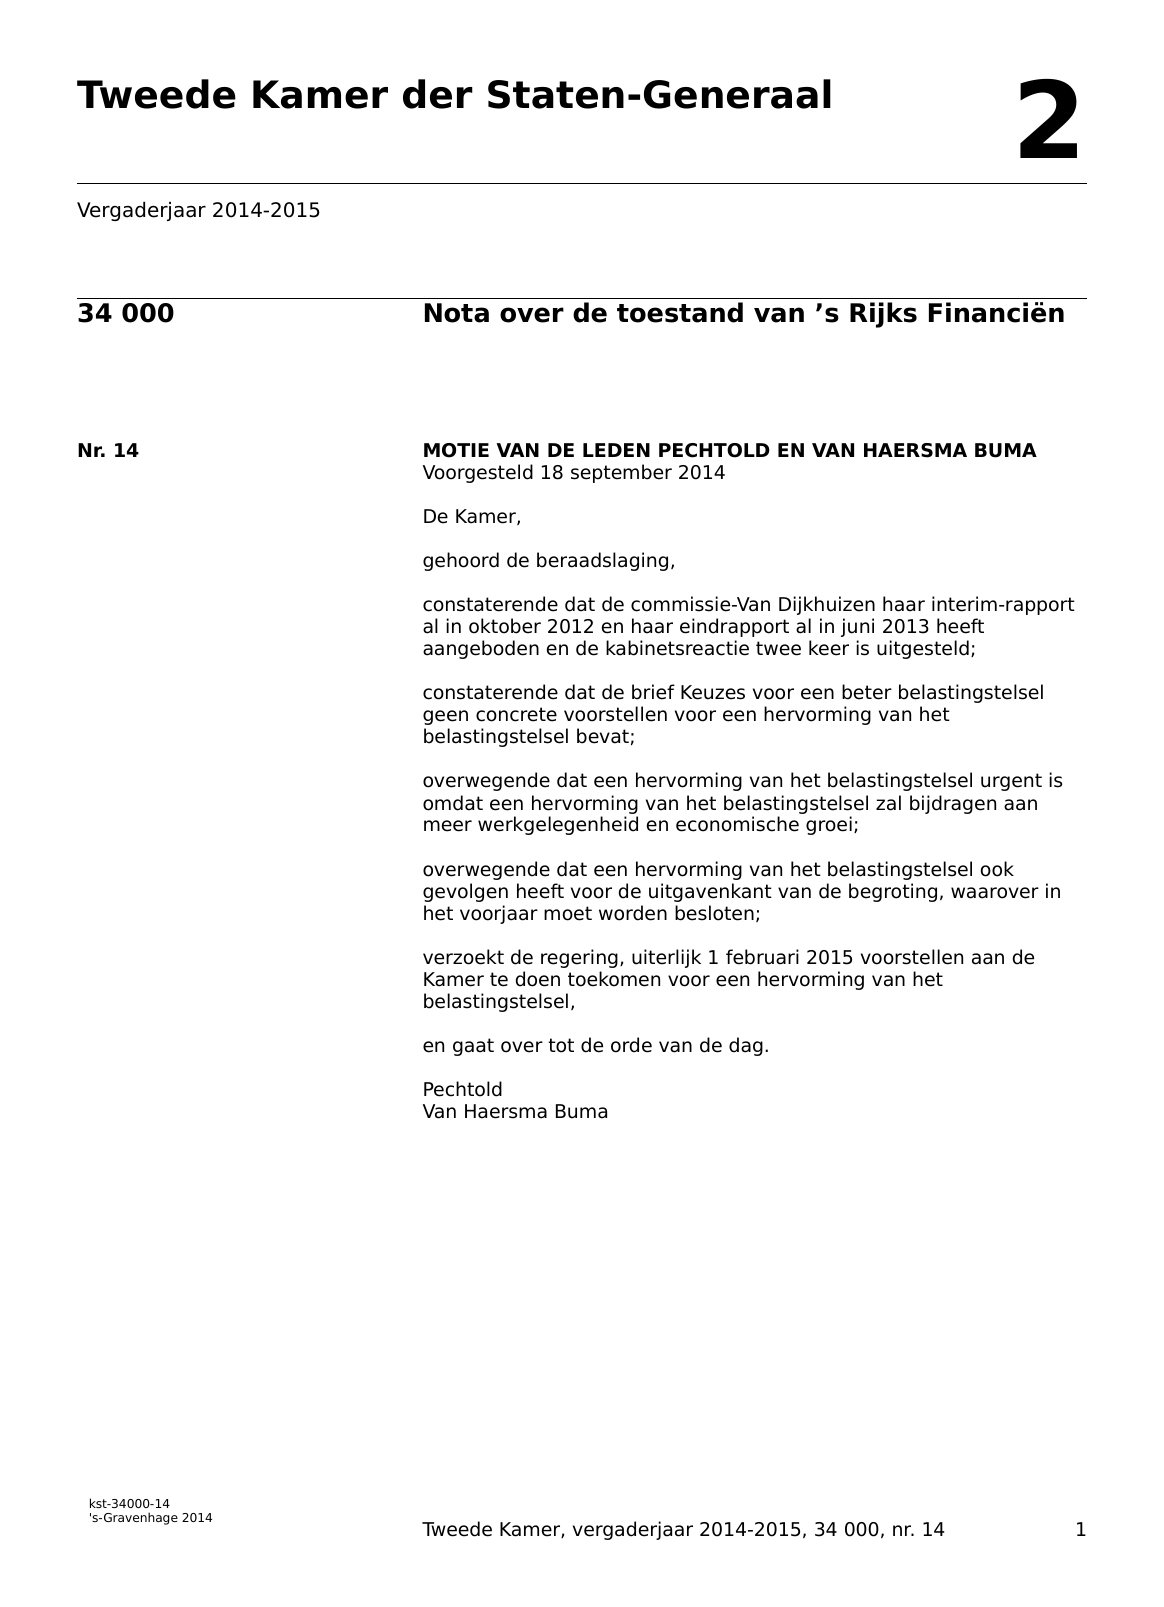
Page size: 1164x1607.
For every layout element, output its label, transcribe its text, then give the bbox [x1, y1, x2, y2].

text De Kamer, [422, 506, 1087, 528]
subtitle Nr. 14 MOTIE VAN DE LEDEN PECHTOLD EN VAN HAERSMA BUMA [77, 440, 1087, 462]
text Van Haersma Buma [422, 1101, 1087, 1123]
table_header 2 [886, 59, 1087, 183]
text gehoord de beraadslaging, [422, 550, 1087, 572]
text overwegende dat een hervorming van het belastingstelsel ook gevolgen heeft voor de uitgavenkant van de begroting, waarover in het voorjaar moet worden besloten; [422, 858, 1087, 924]
text en gaat over tot de orde van de dag. [422, 1035, 1087, 1057]
text constaterende dat de brief Keuzes voor een beter belastingstelsel geen concrete voorstellen voor een hervorming van het belastingstelsel bevat; [422, 682, 1087, 748]
text overwegende dat een hervorming van het belastingstelsel urgent is omdat een hervorming van het belastingstelsel zal bijdragen aan meer werkgelegenheid en economische groei; [422, 770, 1087, 836]
text Pechtold [422, 1079, 1087, 1101]
table_header Tweede Kamer der Staten-Generaal [77, 59, 886, 183]
table_cell Vergaderjaar 2014-2015 [77, 184, 1087, 298]
text 's-Gravenhage 2014 [88, 1511, 323, 1525]
text Voorgesteld 18 september 2014 [422, 462, 1087, 484]
text kst-34000-14 [88, 1497, 323, 1511]
text verzoekt de regering, uiterlijk 1 februari 2015 voorstellen aan de Kamer te doen toekomen voor een hervorming van het belastingstelsel, [422, 947, 1087, 1013]
subtitle 34 000 Nota over de toestand van ’s Rijks Financiën [77, 299, 1087, 329]
text constaterende dat de commissie-Van Dijkhuizen haar interim-rapport al in oktober 2012 en haar eindrapport al in juni 2013 heeft aangeboden en de kabinetsreactie twee keer is uitgesteld; [422, 594, 1087, 660]
